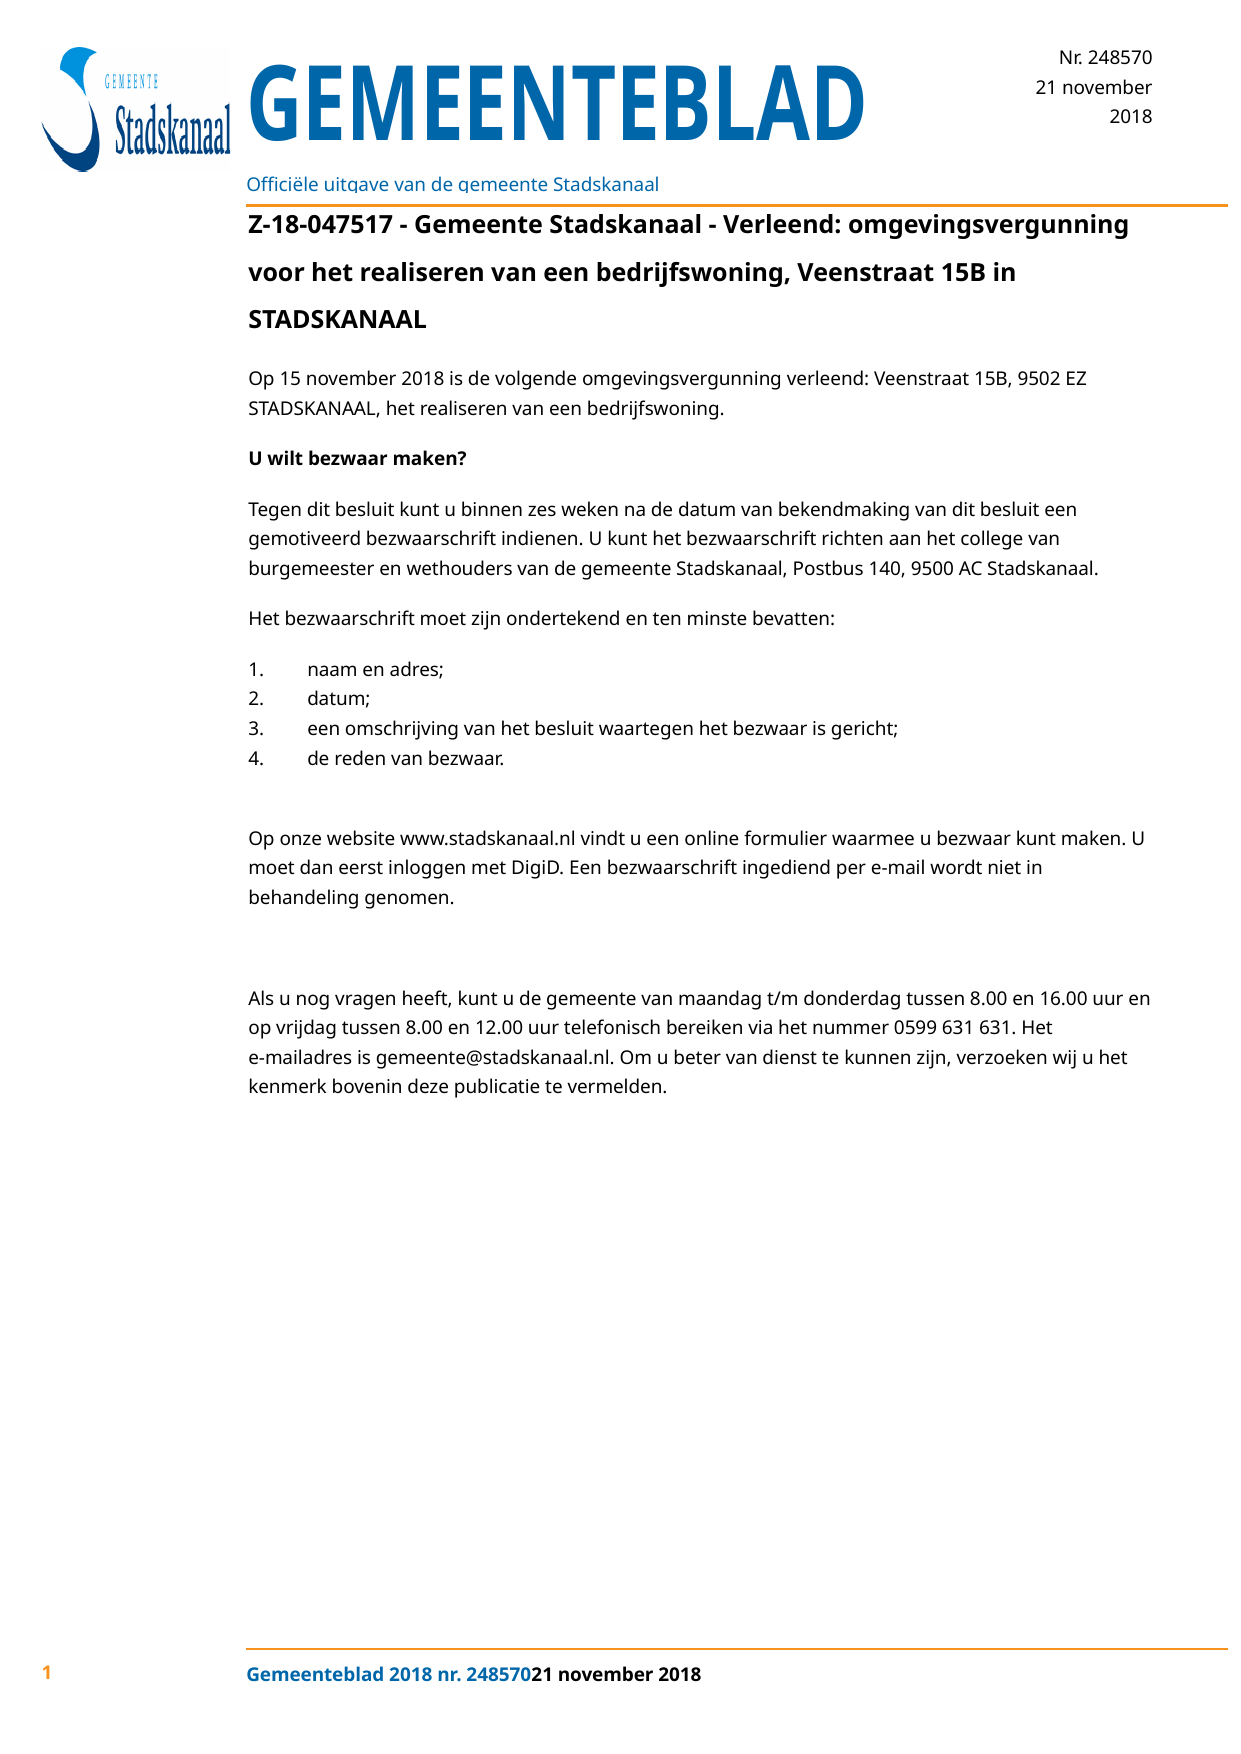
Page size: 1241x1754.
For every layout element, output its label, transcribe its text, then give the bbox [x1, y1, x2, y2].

text U wilt bezwaar maken? [248, 446, 1152, 471]
text Als u nog vragen heeft, kunt u de gemeente van maandag t/m donderdag tussen 8.00 en 16.00 uur en op vrijdag tussen 8.00 en 12.00 uur telefonisch bereiken via het nummer 0599 631 631. Het e‑mailadres is gemeente@stadskanaal.nl. Om u beter van dienst te kunnen zijn, verzoeken wij u het kenmerk bovenin deze publicatie te vermelden. [248, 985, 1152, 1099]
list datum; [248, 686, 1152, 711]
list een omschrijving van het besluit waartegen het bezwaar is gericht; [248, 715, 1152, 741]
text Tegen dit besluit kunt u binnen zes weken na de datum van bekendmaking van dit besluit een gemotiveerd bezwaarschrift indienen. U kunt het bezwaarschrift richten aan het college van burgemeester en wethouders van de gemeente Stadskanaal, Postbus 140, 9500 AC Stadskanaal. [248, 496, 1152, 581]
text Het bezwaarschrift moet zijn ondertekend en ten minste bevatten: [248, 606, 1152, 631]
text Z-18-047517 - Gemeente Stadskanaal - Verleend: omgevingsvergunning voor het realiseren van een bedrijfswoning, Veenstraat 15B in STADSKANAAL [248, 207, 1152, 336]
list de reden van bezwaar. [248, 745, 1152, 770]
list naam en adres; [248, 656, 1152, 682]
text Op onze website www.stadskanaal.nl vindt u een online formulier waarmee u bezwaar kunt maken. U moet dan eerst inloggen met DigiD. Een bezwaarschrift ingediend per e-mail wordt niet in behandeling genomen. [248, 825, 1152, 909]
text Op 15 november 2018 is de volgende omgevingsvergunning verleend: Veenstraat 15B, 9502 EZ STADSKANAAL, het realiseren van een bedrijfswoning. [248, 366, 1152, 421]
picture [41, 47, 231, 172]
